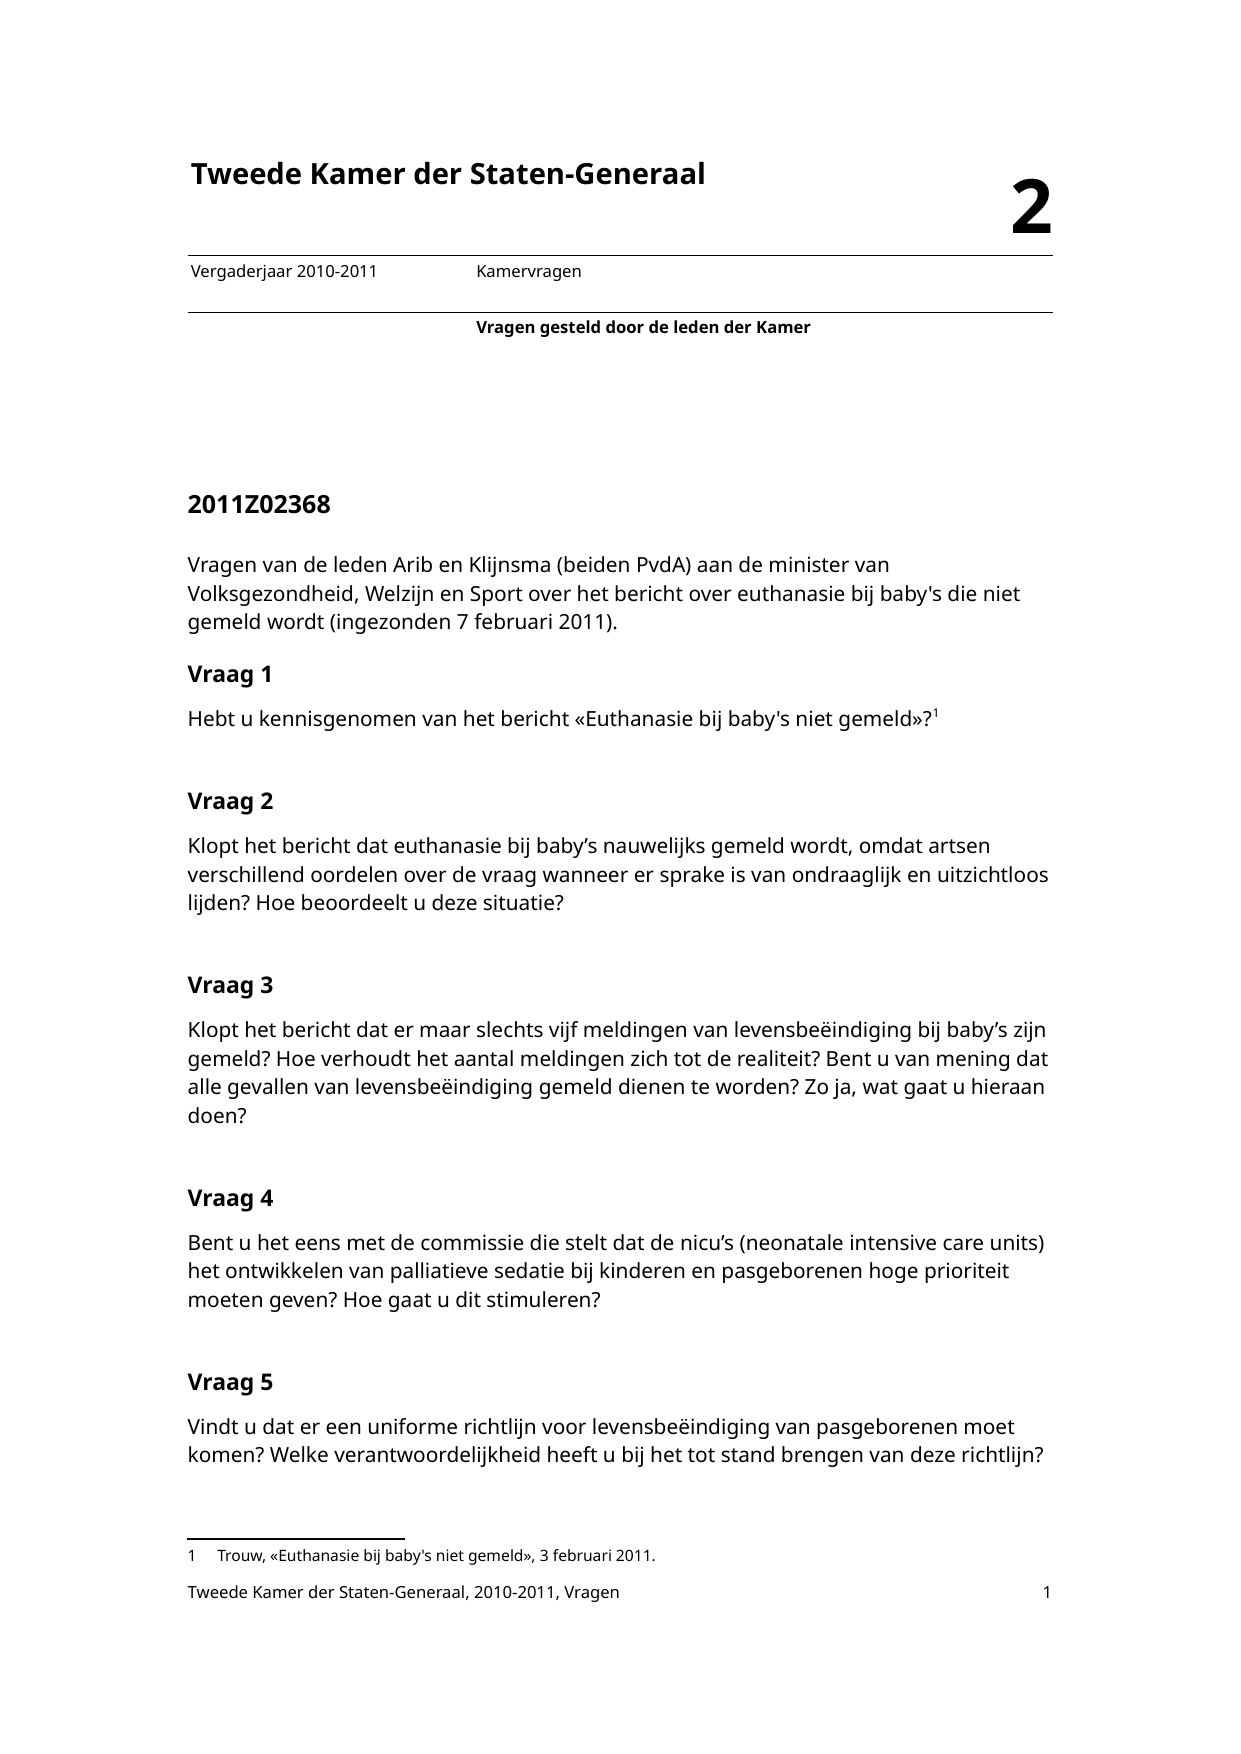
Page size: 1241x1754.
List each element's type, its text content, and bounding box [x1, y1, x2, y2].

subtitle Vraag 1 [187, 658, 1053, 689]
table_cell Vragen gesteld door de leden der Kamer [473, 313, 1053, 339]
table_cell [188, 313, 473, 339]
text Vindt u dat er een uniforme richtlijn voor levensbeëindiging van pasgeborenen moet komen? Welke verantwoordelijkheid heeft u bij het tot stand brengen van deze richtlijn? [187, 1412, 1053, 1469]
text Bent u het eens met de commissie die stelt dat de nicu’s (neonatale intensive care units) het ontwikkelen van palliatieve sedatie bij kinderen en pasgeborenen hoge prioriteit moeten geven? Hoe gaat u dit stimuleren? [187, 1228, 1053, 1313]
text Trouw, «Euthanasie bij baby's niet gemeld», 3 februari 2011. [187, 1538, 1053, 1566]
subtitle Vraag 5 [187, 1366, 1053, 1397]
table_cell Kamervragen [473, 256, 1053, 312]
text Klopt het bericht dat euthanasie bij baby’s nauwelijks gemeld wordt, omdat artsen verschillend oordelen over de vraag wanneer er sprake is van ondraaglijk en uitzichtloos lijden? Hoe beoordeelt u deze situatie? [187, 832, 1053, 917]
text Klopt het bericht dat er maar slechts vijf meldingen van levensbeëindiging bij baby’s zijn gemeld? Hoe verhoudt het aantal meldingen zich tot de realiteit? Bent u van mening dat alle gevallen van levensbeëindiging gemeld dienen te worden? Zo ja, wat gaat u hieraan doen? [187, 1016, 1053, 1129]
table_header 2 [880, 150, 1053, 255]
subtitle Vraag 2 [187, 785, 1053, 817]
subtitle Vraag 4 [187, 1182, 1053, 1213]
text 2011Z02368 [187, 487, 1053, 521]
text Hebt u kennisgenomen van het bericht «Euthanasie bij baby's niet gemeld»? [187, 704, 1053, 733]
text Vragen van de leden Arib en Klijnsma (beiden PvdA) aan de minister van Volksgezondheid, Welzijn en Sport over het bericht over euthanasie bij baby's die niet gemeld wordt (ingezonden 7 februari 2011). [187, 550, 1053, 636]
subtitle Vraag 3 [187, 969, 1053, 1001]
table_header Tweede Kamer der Staten-Generaal [188, 150, 879, 255]
table_cell Vergaderjaar 2010-2011 [188, 256, 473, 312]
